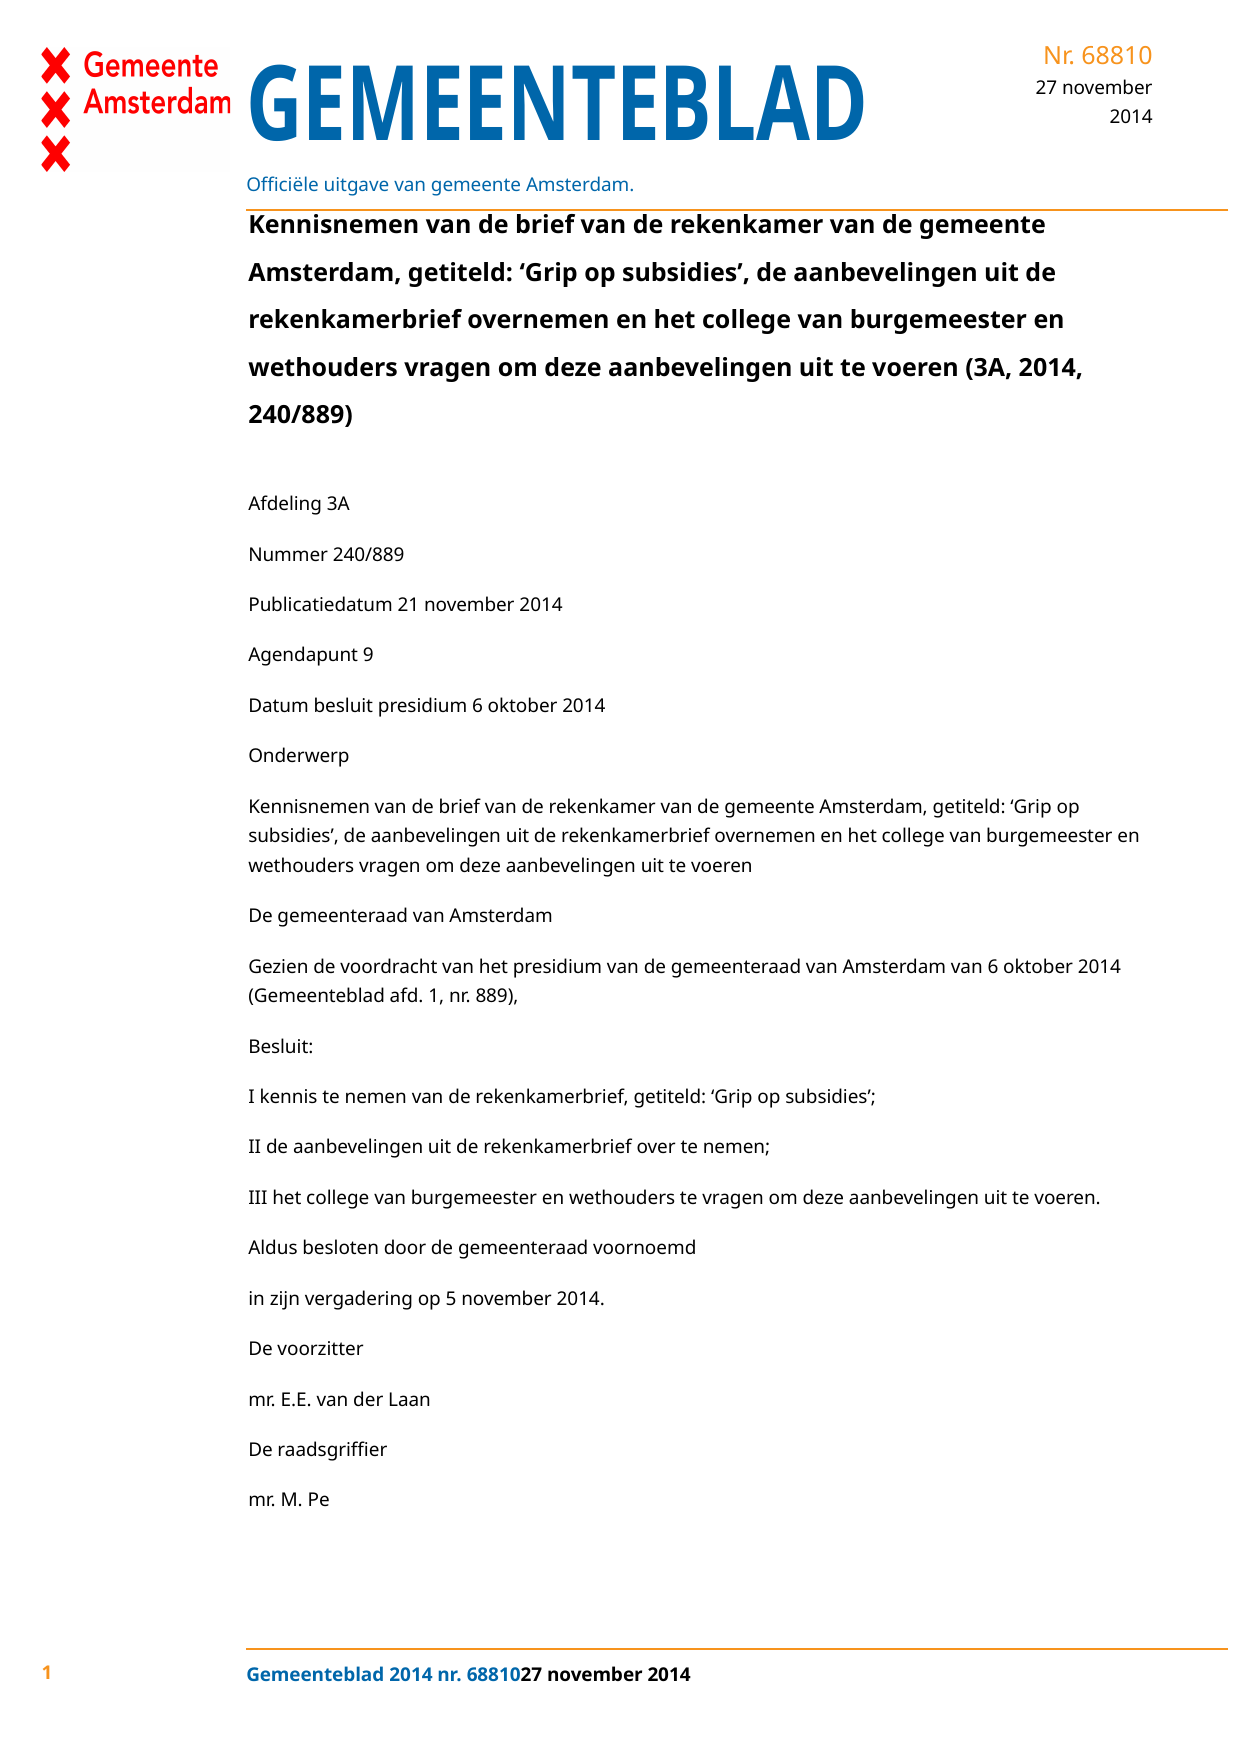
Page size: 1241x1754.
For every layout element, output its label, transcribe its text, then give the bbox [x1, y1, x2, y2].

text Afdeling 3A [248, 490, 1152, 516]
text Besluit: [248, 1033, 1152, 1058]
text mr. M. Pe [248, 1487, 1152, 1512]
text Aldus besloten door de gemeenteraad voornoemd [248, 1234, 1152, 1260]
text mr. E.E. van der Laan [248, 1386, 1152, 1411]
text De raadsgriffier [248, 1436, 1152, 1462]
text De voorzitter [248, 1335, 1152, 1361]
text Gezien de voordracht van het presidium van de gemeenteraad van Amsterdam van 6 oktober 2014 (Gemeenteblad afd. 1, nr. 889), [248, 953, 1152, 1008]
text De gemeenteraad van Amsterdam [248, 902, 1152, 928]
text Datum besluit presidium 6 oktober 2014 [248, 692, 1152, 718]
text I kennis te nemen van de rekenkamerbrief, getiteld: ‘Grip op subsidies’; [248, 1083, 1152, 1109]
text II de aanbevelingen uit de rekenkamerbrief over te nemen; [248, 1134, 1152, 1159]
text Onderwerp [248, 742, 1152, 768]
text Kennisnemen van de brief van de rekenkamer van de gemeente Amsterdam, getiteld: ‘Grip op subsidies’, de aanbevelingen uit de rekenkamerbrief overnemen en het college van burgemeester en wethouders vragen om deze aanbevelingen uit te voeren (3A, 2014, 240/889) [248, 211, 1152, 431]
picture [41, 47, 231, 172]
text Agendapunt 9 [248, 642, 1152, 667]
text Kennisnemen van de brief van de rekenkamer van de gemeente Amsterdam, getiteld: ‘Grip op subsidies’, de aanbevelingen uit de rekenkamerbrief overnemen en het college van burgemeester en wethouders vragen om deze aanbevelingen uit te voeren [248, 793, 1152, 878]
text Publicatiedatum 21 november 2014 [248, 591, 1152, 617]
text Nummer 240/889 [248, 541, 1152, 566]
text in zijn vergadering op 5 november 2014. [248, 1285, 1152, 1311]
text III het college van burgemeester en wethouders te vragen om deze aanbevelingen uit te voeren. [248, 1184, 1152, 1210]
